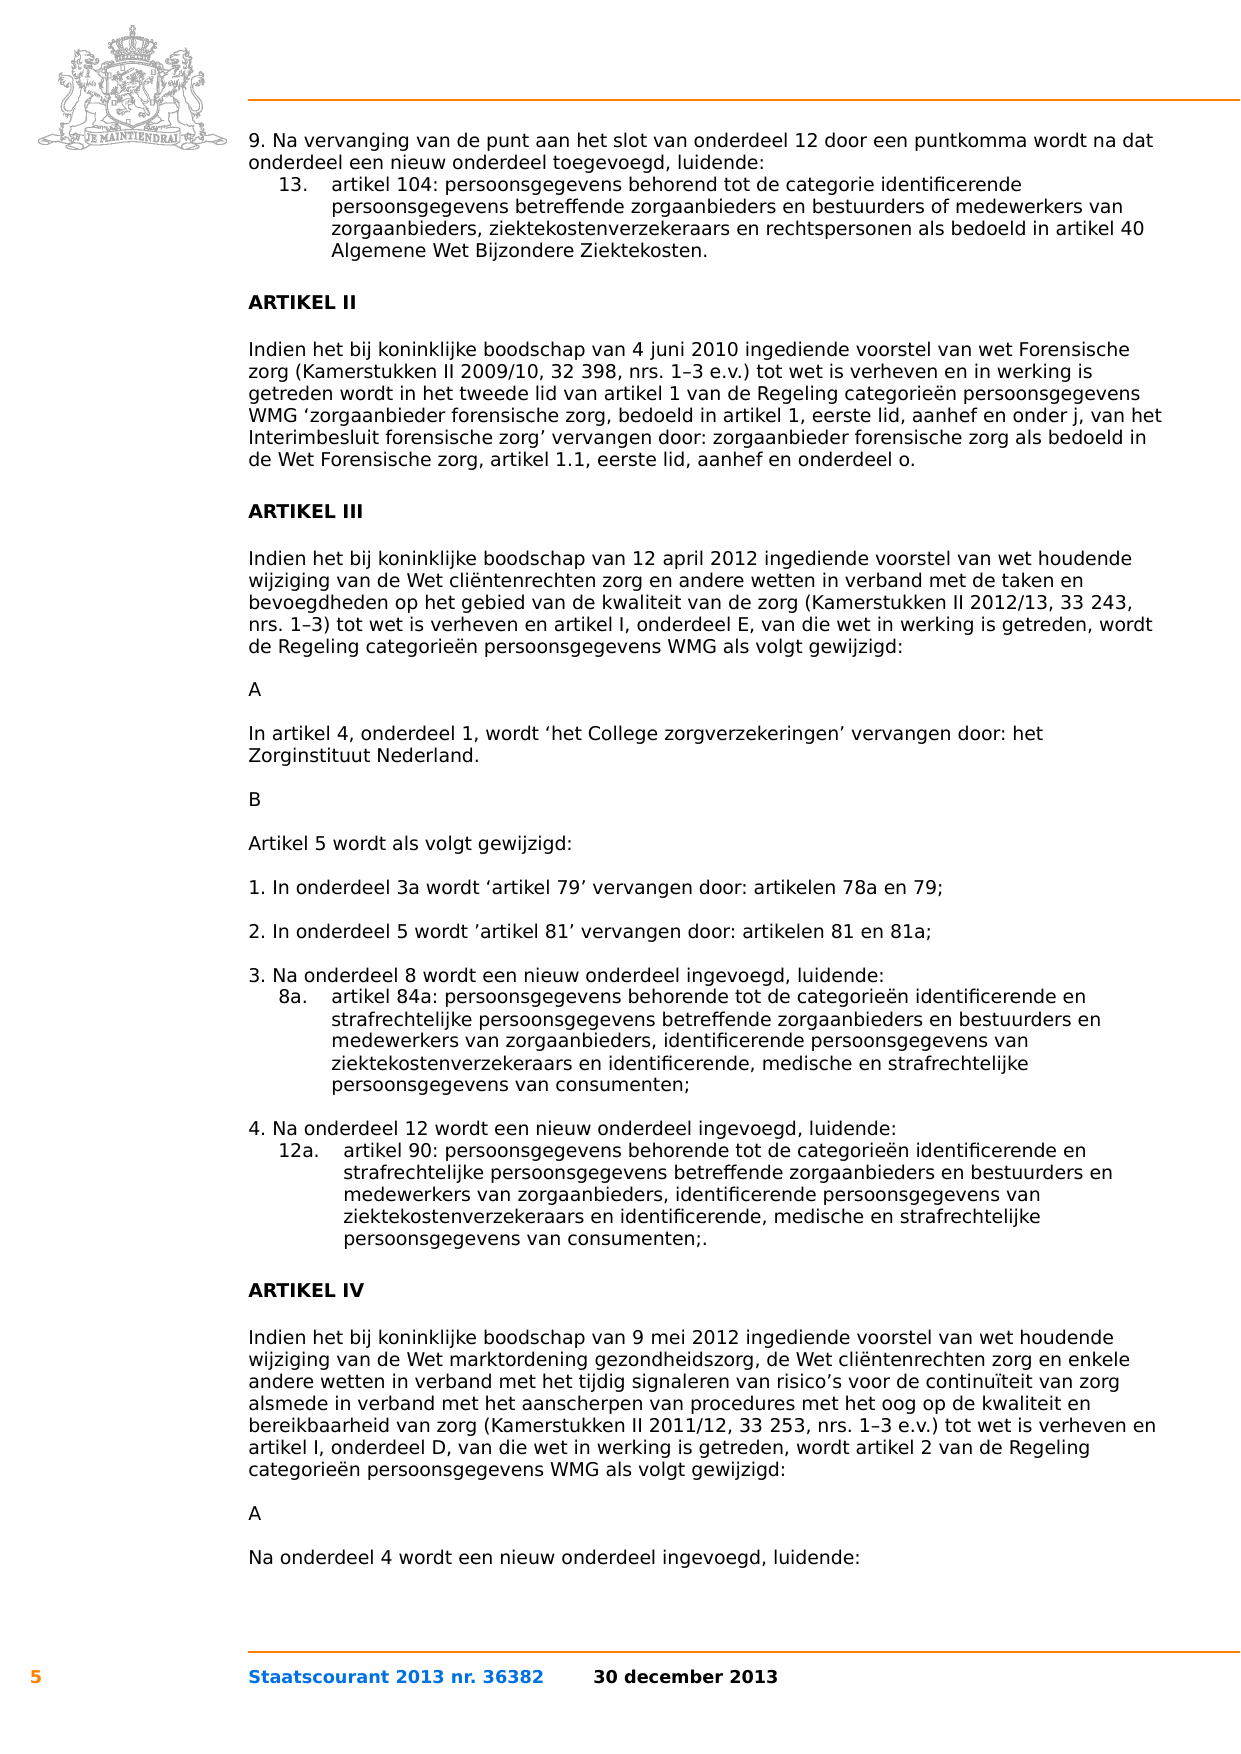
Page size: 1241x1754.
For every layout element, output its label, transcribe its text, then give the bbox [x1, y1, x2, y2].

text Artikel 5 wordt als volgt gewijzigd: [248, 833, 1163, 855]
text 12a. artikel 90: persoonsgegevens behorende tot de categorieën identificerende en strafrechtelijke persoonsgegevens betreffende zorgaanbieders en bestuurders en medewerkers van zorgaanbieders, identificerende persoonsgegevens van ziektekostenverzekeraars en identificerende, medische en strafrechtelijke persoonsgegevens van consumenten;. [278, 1140, 1163, 1250]
text In artikel 4, onderdeel 1, wordt ‘het College zorgverzekeringen’ vervangen door: het Zorginstituut Nederland. [248, 723, 1163, 767]
text Indien het bij koninklijke boodschap van 4 juni 2010 ingediende voorstel van wet Forensische zorg (Kamerstukken II 2009/10, 32 398, nrs. 1–3 e.v.) tot wet is verheven en in werking is getreden wordt in het tweede lid van artikel 1 van de Regeling categorieën persoonsgegevens WMG ‘zorgaanbieder forensische zorg, bedoeld in artikel 1, eerste lid, aanhef en onder j, van het Interimbesluit forensische zorg’ vervangen door: zorgaanbieder forensische zorg als bedoeld in de Wet Forensische zorg, artikel 1.1, eerste lid, aanhef en onderdeel o. [248, 339, 1163, 471]
text 8a. artikel 84a: persoonsgegevens behorende tot de categorieën identificerende en strafrechtelijke persoonsgegevens betreffende zorgaanbieders en bestuurders en medewerkers van zorgaanbieders, identificerende persoonsgegevens van ziektekostenverzekeraars en identificerende, medische en strafrechtelijke persoonsgegevens van consumenten; [278, 986, 1163, 1096]
text A [248, 1503, 1163, 1525]
subtitle ARTIKEL IV [248, 1280, 1163, 1302]
text 4. Na onderdeel 12 wordt een nieuw onderdeel ingevoegd, luidende: [248, 1118, 1163, 1140]
text Na onderdeel 4 wordt een nieuw onderdeel ingevoegd, luidende: [248, 1547, 1163, 1569]
text 13. artikel 104: persoonsgegevens behorend tot de categorie identificerende persoonsgegevens betreffende zorgaanbieders en bestuurders of medewerkers van zorgaanbieders, ziektekostenverzekeraars en rechtspersonen als bedoeld in artikel 40 Algemene Wet Bijzondere Ziektekosten. [278, 174, 1163, 262]
text 2. In onderdeel 5 wordt ’artikel 81’ vervangen door: artikelen 81 en 81a; [248, 921, 1163, 943]
text Indien het bij koninklijke boodschap van 9 mei 2012 ingediende voorstel van wet houdende wijziging van de Wet marktordening gezondheidszorg, de Wet cliëntenrechten zorg en enkele andere wetten in verband met het tijdig signaleren van risico’s voor de continuïteit van zorg alsmede in verband met het aanscherpen van procedures met het oog op de kwaliteit en bereikbaarheid van zorg (Kamerstukken II 2011/12, 33 253, nrs. 1–3 e.v.) tot wet is verheven en artikel I, onderdeel D, van die wet in werking is getreden, wordt artikel 2 van de Regeling categorieën persoonsgegevens WMG als volgt gewijzigd: [248, 1327, 1163, 1481]
subtitle ARTIKEL II [248, 292, 1163, 314]
text 1. In onderdeel 3a wordt ‘artikel 79’ vervangen door: artikelen 78a en 79; [248, 877, 1163, 899]
text B [248, 789, 1163, 811]
text Indien het bij koninklijke boodschap van 12 april 2012 ingediende voorstel van wet houdende wijziging van de Wet cliëntenrechten zorg en andere wetten in verband met de taken en bevoegdheden op het gebied van de kwaliteit van de zorg (Kamerstukken II 2012/13, 33 243, nrs. 1–3) tot wet is verheven en artikel I, onderdeel E, van die wet in werking is getreden, wordt de Regeling categorieën persoonsgegevens WMG als volgt gewijzigd: [248, 548, 1163, 657]
text A [248, 679, 1163, 701]
subtitle ARTIKEL III [248, 501, 1163, 523]
picture [38, 25, 227, 150]
text 9. Na vervanging van de punt aan het slot van onderdeel 12 door een puntkomma wordt na dat onderdeel een nieuw onderdeel toegevoegd, luidende: [248, 130, 1163, 174]
text 3. Na onderdeel 8 wordt een nieuw onderdeel ingevoegd, luidende: [248, 964, 1163, 986]
